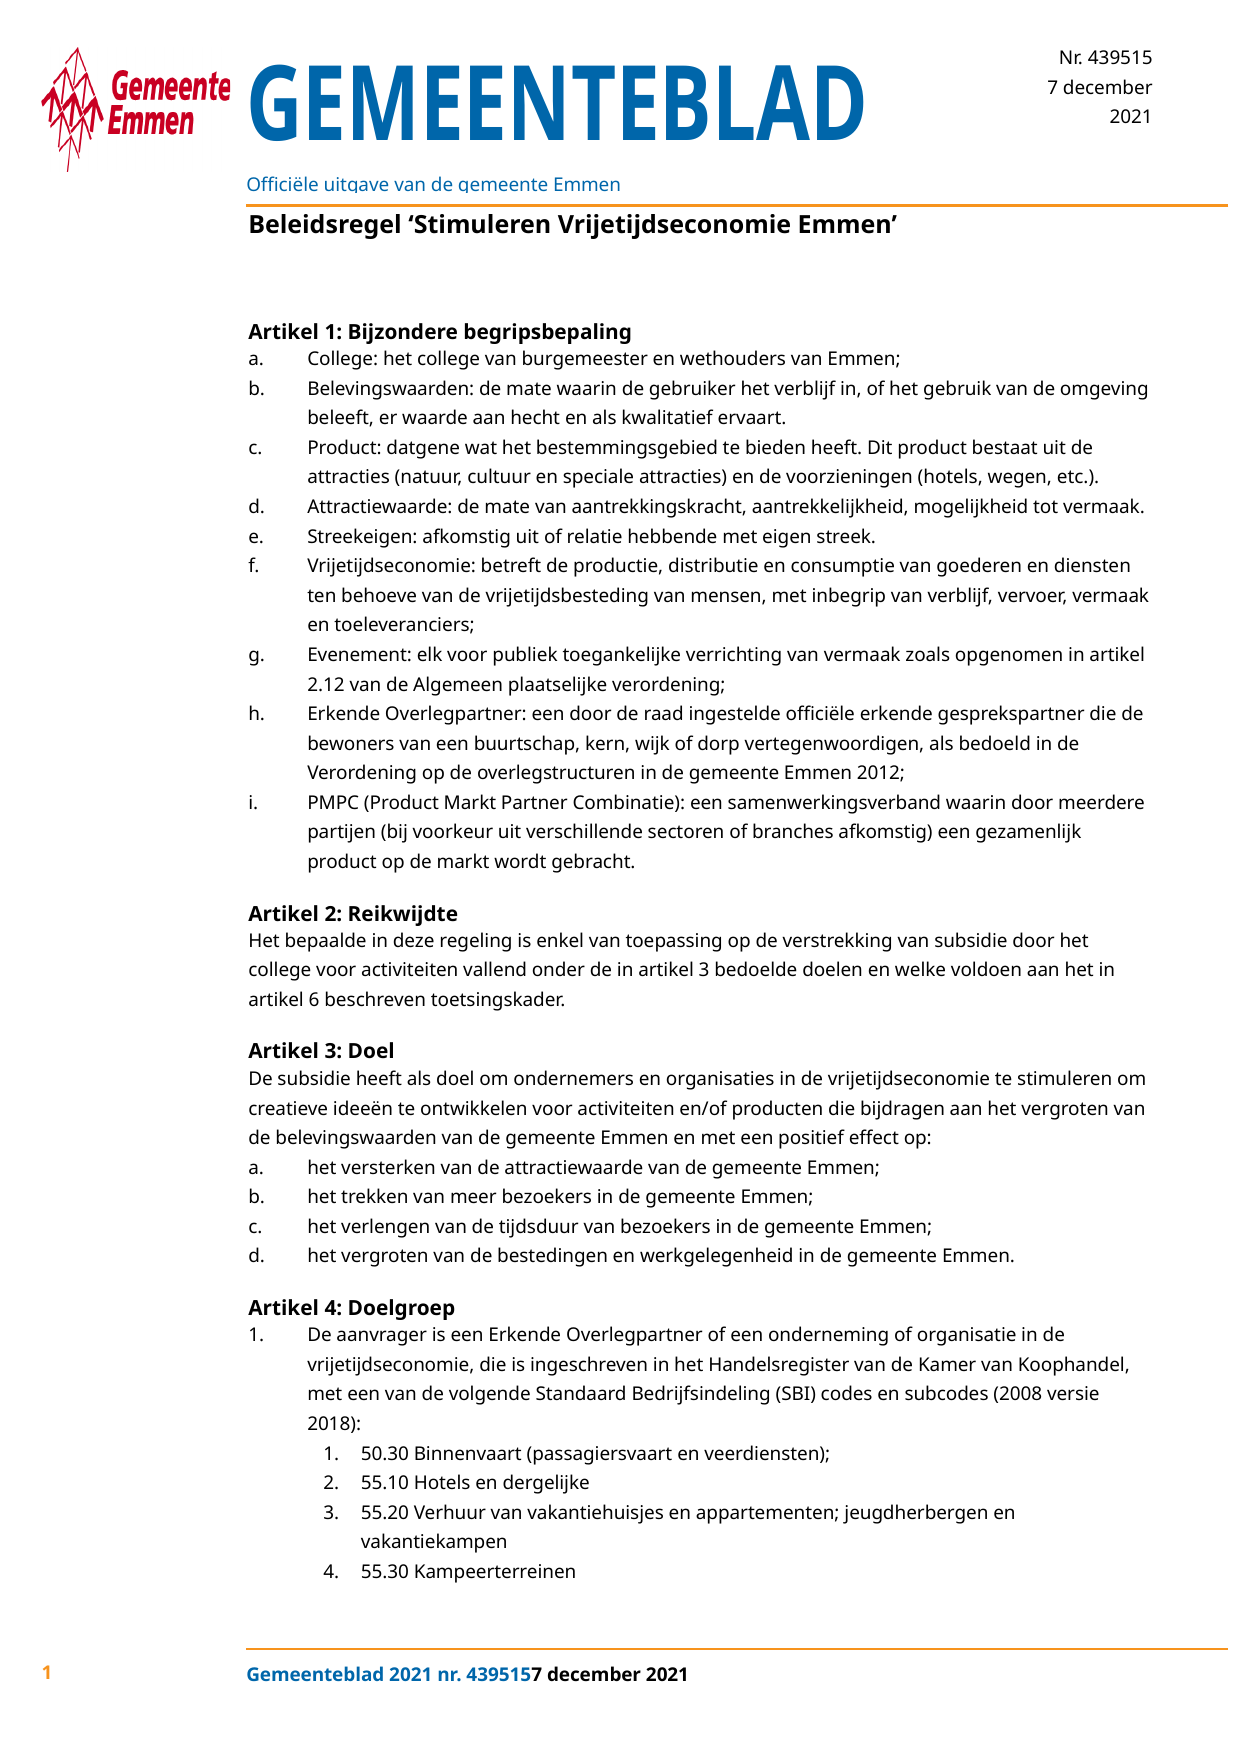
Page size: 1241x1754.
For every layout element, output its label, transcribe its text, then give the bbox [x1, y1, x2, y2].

list het trekken van meer bezoekers in de gemeente Emmen; [248, 1183, 1152, 1209]
list College: het college van burgemeester en wethouders van Emmen; [248, 345, 1152, 371]
list Belevingswaarden: de mate waarin de gebruiker het verblijf in, of het gebruik van de omgeving beleeft, er waarde aan hecht en als kwalitatief ervaart. [248, 375, 1152, 430]
picture [41, 47, 231, 172]
list het versterken van de attractiewaarde van de gemeente Emmen; [248, 1154, 1152, 1179]
text De subsidie heeft als doel om ondernemers en organisaties in de vrijetijdseconomie te stimuleren om creatieve ideeën te ontwikkelen voor activiteiten en/of producten die bijdragen aan het vergroten van de belevingswaarden van de gemeente Emmen en met een positief effect op: [248, 1065, 1152, 1150]
list 55.30 Kampeerterreinen [323, 1558, 1152, 1584]
text Artikel 4: Doelgroep [248, 1293, 1152, 1321]
list PMPC (Product Markt Partner Combinatie): een samenwerkingsverband waarin door meerdere partijen (bij voorkeur uit verschillende sectoren of branches afkomstig) een gezamenlijk product op de markt wordt gebracht. [248, 789, 1152, 874]
text Het bepaalde in deze regeling is enkel van toepassing op de verstrekking van subsidie door het college voor activiteiten vallend onder de in artikel 3 bedoelde doelen en welke voldoen aan het in artikel 6 beschreven toetsingskader. [248, 927, 1152, 1012]
list Erkende Overlegpartner: een door de raad ingestelde officiële erkende gesprekspartner die de bewoners van een buurtschap, kern, wijk of dorp vertegenwoordigen, als bedoeld in de Verordening op de overlegstructuren in de gemeente Emmen 2012; [248, 700, 1152, 785]
text Artikel 3: Doel [248, 1037, 1152, 1065]
list 55.20 Verhuur van vakantiehuisjes en appartementen; jeugdherbergen en vakantiekampen [323, 1499, 1152, 1554]
text Artikel 2: Reikwijdte [248, 899, 1152, 927]
list het vergroten van de bestedingen en werkgelegenheid in de gemeente Emmen. [248, 1243, 1152, 1268]
list Attractiewaarde: de mate van aantrekkingskracht, aantrekkelijkheid, mogelijkheid tot vermaak. [248, 493, 1152, 519]
list Vrijetijdseconomie: betreft de productie, distributie en consumptie van goederen en diensten ten behoeve van de vrijetijdsbesteding van mensen, met inbegrip van verblijf, vervoer, vermaak en toeleveranciers; [248, 552, 1152, 637]
list Streekeigen: afkomstig uit of relatie hebbende met eigen streek. [248, 523, 1152, 548]
list De aanvrager is een Erkende Overlegpartner of een onderneming of organisatie in de vrijetijdseconomie, die is ingeschreven in het Handelsregister van de Kamer van Koophandel, met een van de volgende Standaard Bedrijfsindeling (SBI) codes en subcodes (2008 versie 2018): [248, 1321, 1152, 1436]
text Artikel 1: Bijzondere begripsbepaling [248, 317, 1152, 345]
list 55.10 Hotels en dergelijke [323, 1469, 1152, 1495]
list 50.30 Binnenvaart (passagiersvaart en veerdiensten); [323, 1440, 1152, 1466]
list Product: datgene wat het bestemmingsgebied te bieden heeft. Dit product bestaat uit de attracties (natuur, cultuur en speciale attracties) en de voorzieningen (hotels, wegen, etc.). [248, 434, 1152, 489]
text Beleidsregel ‘Stimuleren Vrijetijdseconomie Emmen’ [248, 207, 1152, 241]
list Evenement: elk voor publiek toegankelijke verrichting van vermaak zoals opgenomen in artikel 2.12 van de Algemeen plaatselijke verordening; [248, 641, 1152, 696]
list het verlengen van de tijdsduur van bezoekers in de gemeente Emmen; [248, 1213, 1152, 1239]
